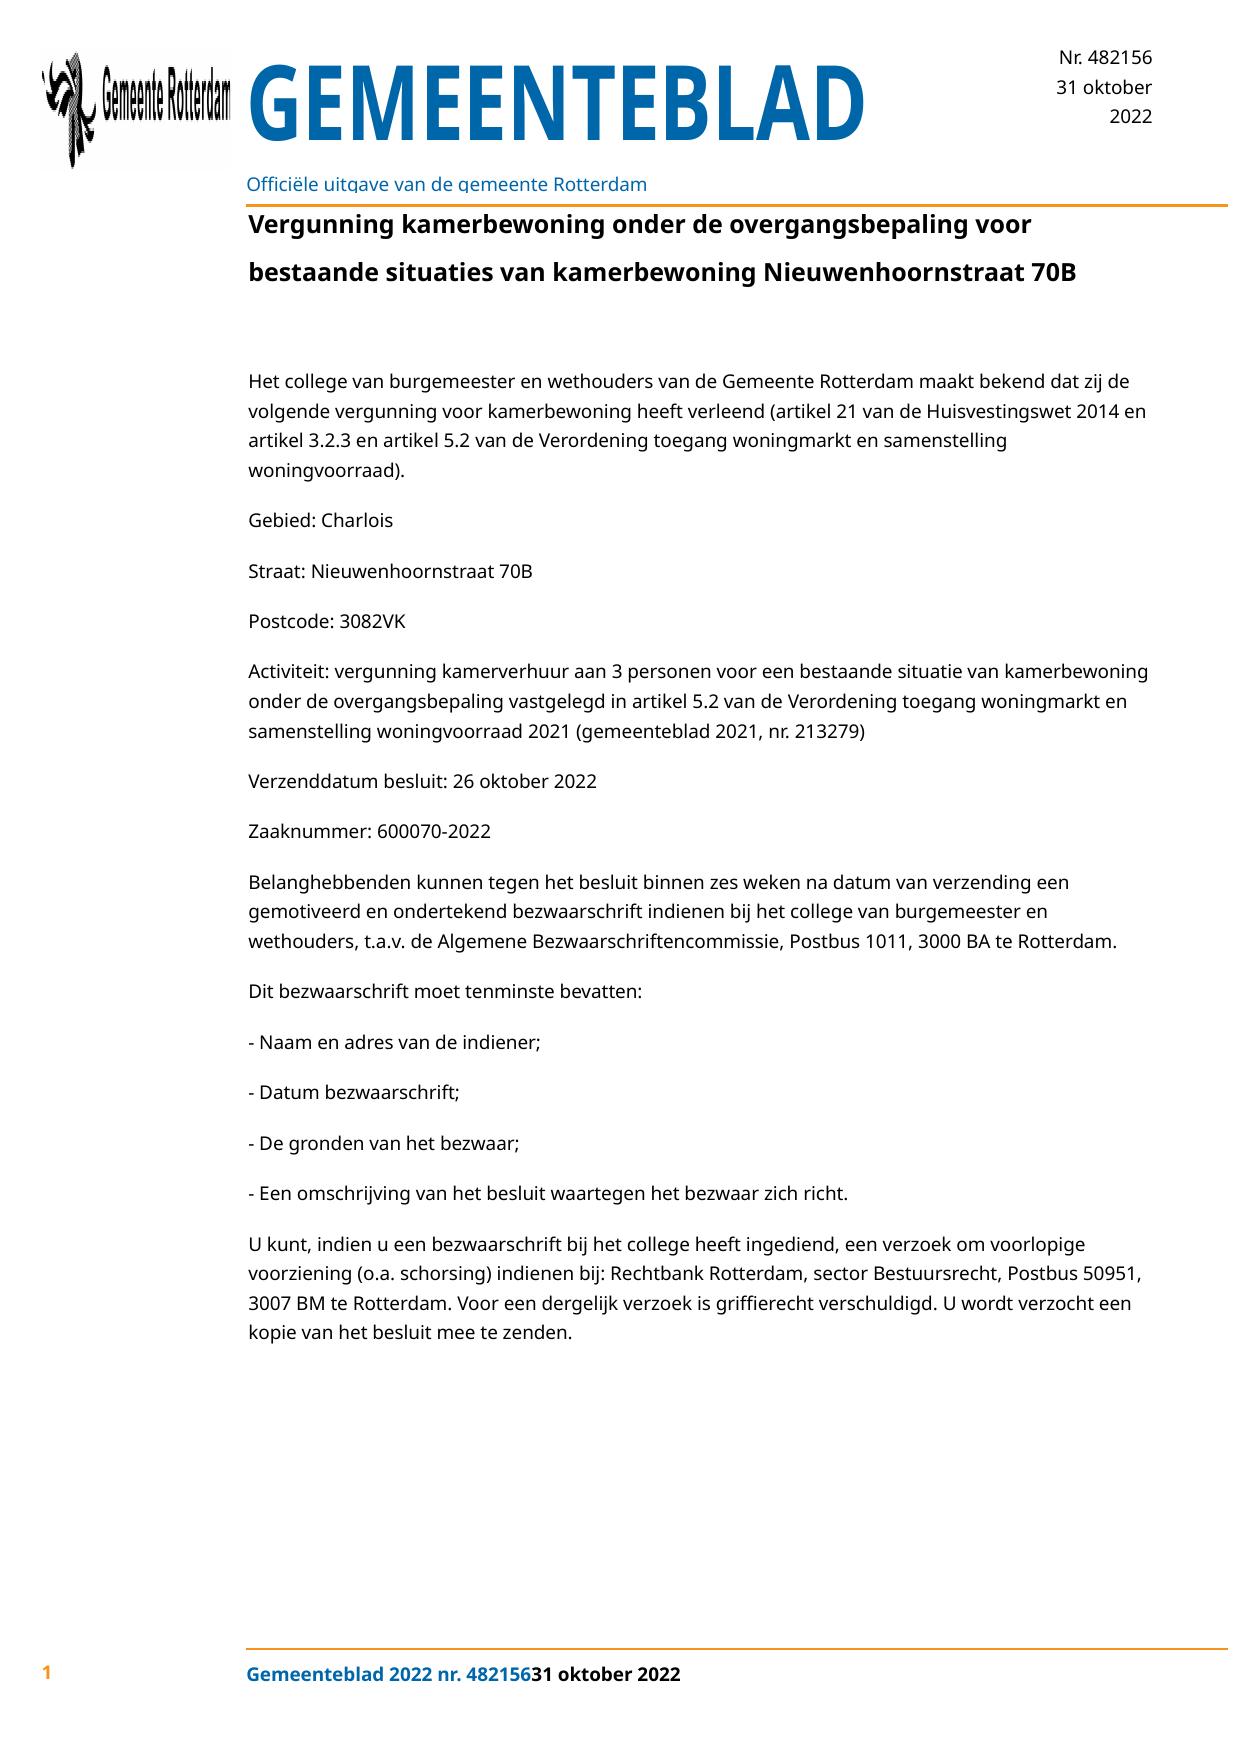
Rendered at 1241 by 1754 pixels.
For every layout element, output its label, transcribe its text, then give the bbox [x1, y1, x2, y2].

text Dit bezwaarschrift moet tenminste bevatten: [248, 979, 1152, 1004]
text Verzenddatum besluit: 26 oktober 2022 [248, 768, 1152, 794]
text - Datum bezwaarschrift; [248, 1079, 1152, 1105]
text Straat: Nieuwenhoornstraat 70B [248, 558, 1152, 584]
text Gebied: Charlois [248, 507, 1152, 533]
text Activiteit: vergunning kamerverhuur aan 3 personen voor een bestaande situatie van kamerbewoning onder de overgangsbepaling vastgelegd in artikel 5.2 van de Verordening toegang woningmarkt en samenstelling woningvoorraad 2021 (gemeenteblad 2021, nr. 213279) [248, 659, 1152, 744]
text - Een omschrijving van het besluit waartegen het bezwaar zich richt. [248, 1180, 1152, 1206]
picture [41, 47, 231, 172]
text - Naam en adres van de indiener; [248, 1029, 1152, 1055]
text Het college van burgemeester en wethouders van de Gemeente Rotterdam maakt bekend dat zij de volgende vergunning voor kamerbewoning heeft verleend (artikel 21 van de Huisvestingswet 2014 en artikel 3.2.3 en artikel 5.2 van de Verordening toegang woningmarkt en samenstelling woningvoorraad). [248, 368, 1152, 483]
text Zaaknummer: 600070-2022 [248, 819, 1152, 844]
text - De gronden van het bezwaar; [248, 1130, 1152, 1156]
text U kunt, indien u een bezwaarschrift bij het college heeft ingediend, een verzoek om voorlopige voorziening (o.a. schorsing) indienen bij: Rechtbank Rotterdam, sector Bestuursrecht, Postbus 50951, 3007 BM te Rotterdam. Voor een dergelijk verzoek is griffierecht verschuldigd. U wordt verzocht een kopie van het besluit mee te zenden. [248, 1231, 1152, 1345]
text Belanghebbenden kunnen tegen het besluit binnen zes weken na datum van verzending een gemotiveerd en ondertekend bezwaarschrift indienen bij het college van burgemeester en wethouders, t.a.v. de Algemene Bezwaarschriftencommissie, Postbus 1011, 3000 BA te Rotterdam. [248, 869, 1152, 954]
text Vergunning kamerbewoning onder de overgangsbepaling voor bestaande situaties van kamerbewoning Nieuwenhoornstraat 70B [248, 207, 1152, 288]
text Postcode: 3082VK [248, 608, 1152, 634]
